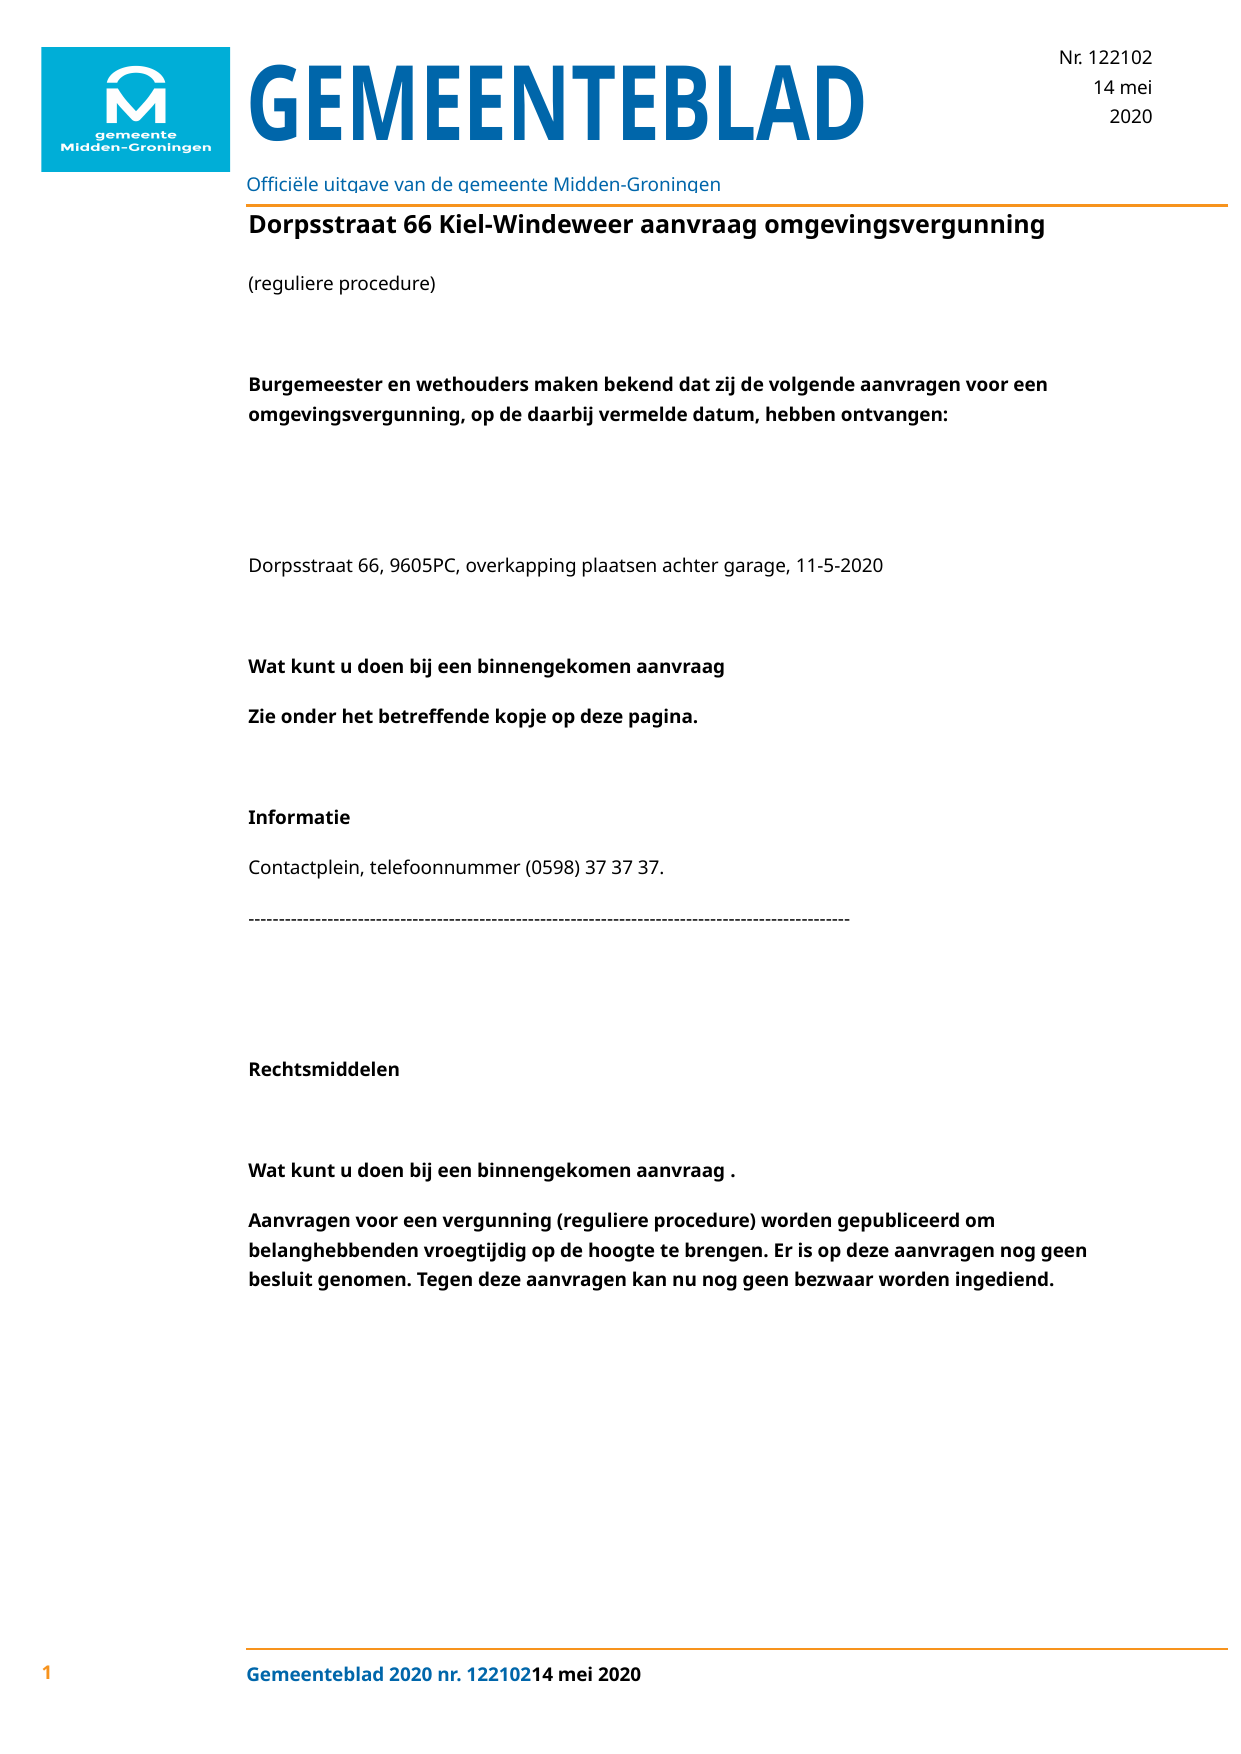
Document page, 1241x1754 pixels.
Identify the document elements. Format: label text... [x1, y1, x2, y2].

text Informatie [248, 804, 1152, 830]
text Aanvragen voor een vergunning (reguliere procedure) worden gepubliceerd om belanghebbenden vroegtijdig op de hoogte te brengen. Er is op deze aanvragen nog geen besluit genomen. Tegen deze aanvragen kan nu nog geen bezwaar worden ingediend. [248, 1207, 1152, 1292]
picture [108, 66, 164, 82]
text Wat kunt u doen bij een binnengekomen aanvraag . [248, 1157, 1152, 1183]
text Contactplein, telefoonnummer (0598) 37 37 37. [248, 854, 1152, 880]
text Burgemeester en wethouders maken bekend dat zij de volgende aanvragen voor een omgevingsvergunning, op de daarbij vermelde datum, hebben ontvangen: [248, 371, 1152, 426]
text Dorpsstraat 66 Kiel-Windeweer aanvraag omgevingsvergunning [248, 207, 1152, 241]
picture [184, 146, 190, 153]
picture [107, 89, 165, 122]
text Zie onder het betreffende kopje op deze pagina. [248, 703, 1152, 729]
text Wat kunt u doen bij een binnengekomen aanvraag [248, 653, 1152, 678]
text (reguliere procedure) [248, 270, 1152, 296]
text Dorpsstraat 66, 9605PC, overkapping plaatsen achter garage, 11-5-2020 [248, 552, 1152, 578]
text Rechtsmiddelen [248, 1056, 1152, 1082]
text --------------------------------------------------------------------------------------------------- [248, 905, 1152, 931]
